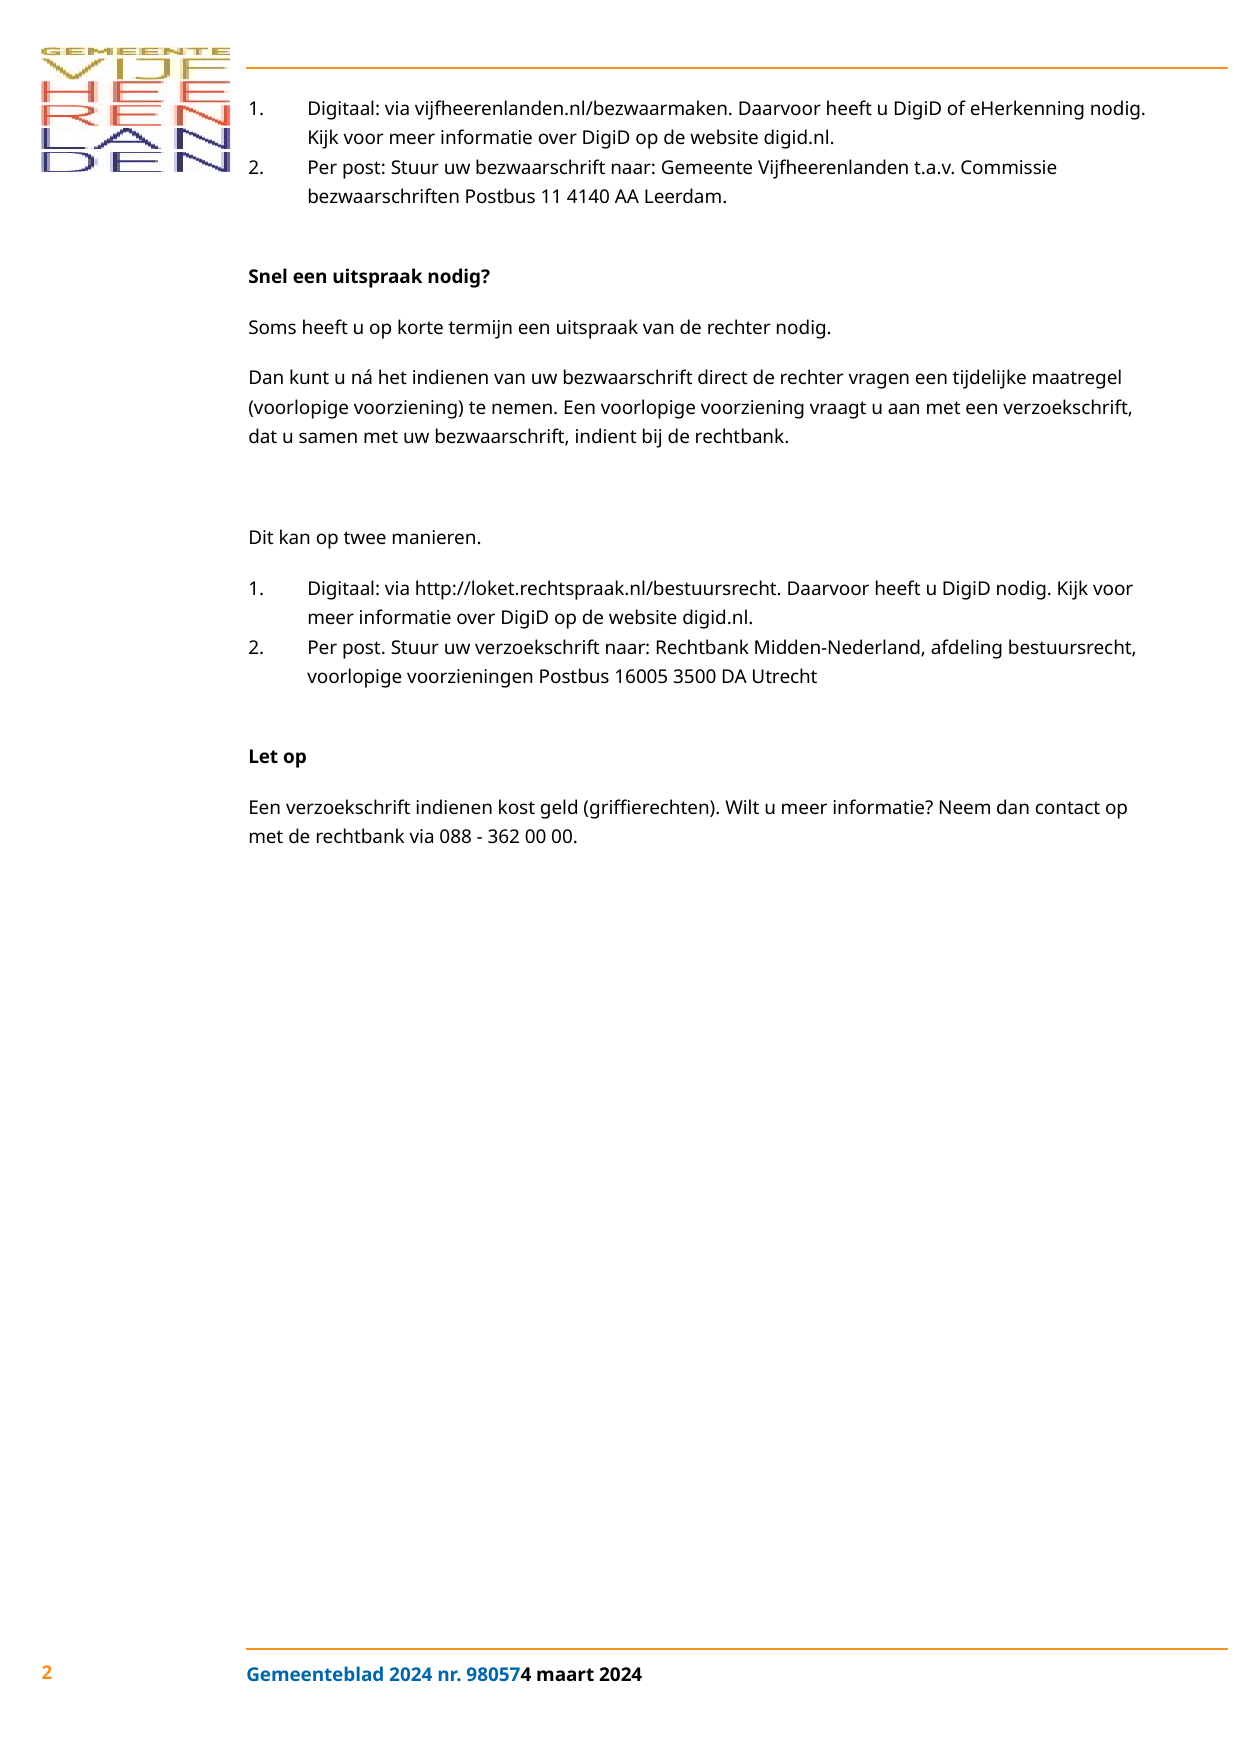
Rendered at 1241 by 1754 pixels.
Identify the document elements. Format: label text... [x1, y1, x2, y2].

text Dit kan op twee manieren. [248, 524, 1152, 550]
picture [41, 47, 231, 172]
list Digitaal: via vijfheerenlanden.nl/bezwaarmaken. Daarvoor heeft u DigiD of eHerkenning nodig. Kijk voor meer informatie over DigiD op de website digid.nl. [248, 95, 1152, 150]
text Soms heeft u op korte termijn een uitspraak van de rechter nodig. [248, 314, 1152, 340]
text Dan kunt u ná het indienen van uw bezwaarschrift direct de rechter vragen een tijdelijke maatregel (voorlopige voorziening) te nemen. Een voorlopige voorziening vraagt u aan met een verzoekschrift, dat u samen met uw bezwaarschrift, indient bij de rechtbank. [248, 364, 1152, 449]
list Per post: Stuur uw bezwaarschrift naar: Gemeente Vijfheerenlanden t.a.v. Commissie bezwaarschriften Postbus 11 4140 AA Leerdam. [248, 154, 1152, 209]
text Snel een uitspraak nodig? [248, 263, 1152, 289]
text Let op [248, 743, 1152, 769]
list Digitaal: via http://loket.rechtspraak.nl/bestuursrecht. Daarvoor heeft u DigiD nodig. Kijk voor meer informatie over DigiD op de website digid.nl. [248, 575, 1152, 630]
list Per post. Stuur uw verzoekschrift naar: Rechtbank Midden-Nederland, afdeling bestuursrecht, voorlopige voorzieningen Postbus 16005 3500 DA Utrecht [248, 634, 1152, 689]
text Een verzoekschrift indienen kost geld (griffierechten). Wilt u meer informatie? Neem dan contact op met de rechtbank via 088 - 362 00 00. [248, 794, 1152, 849]
